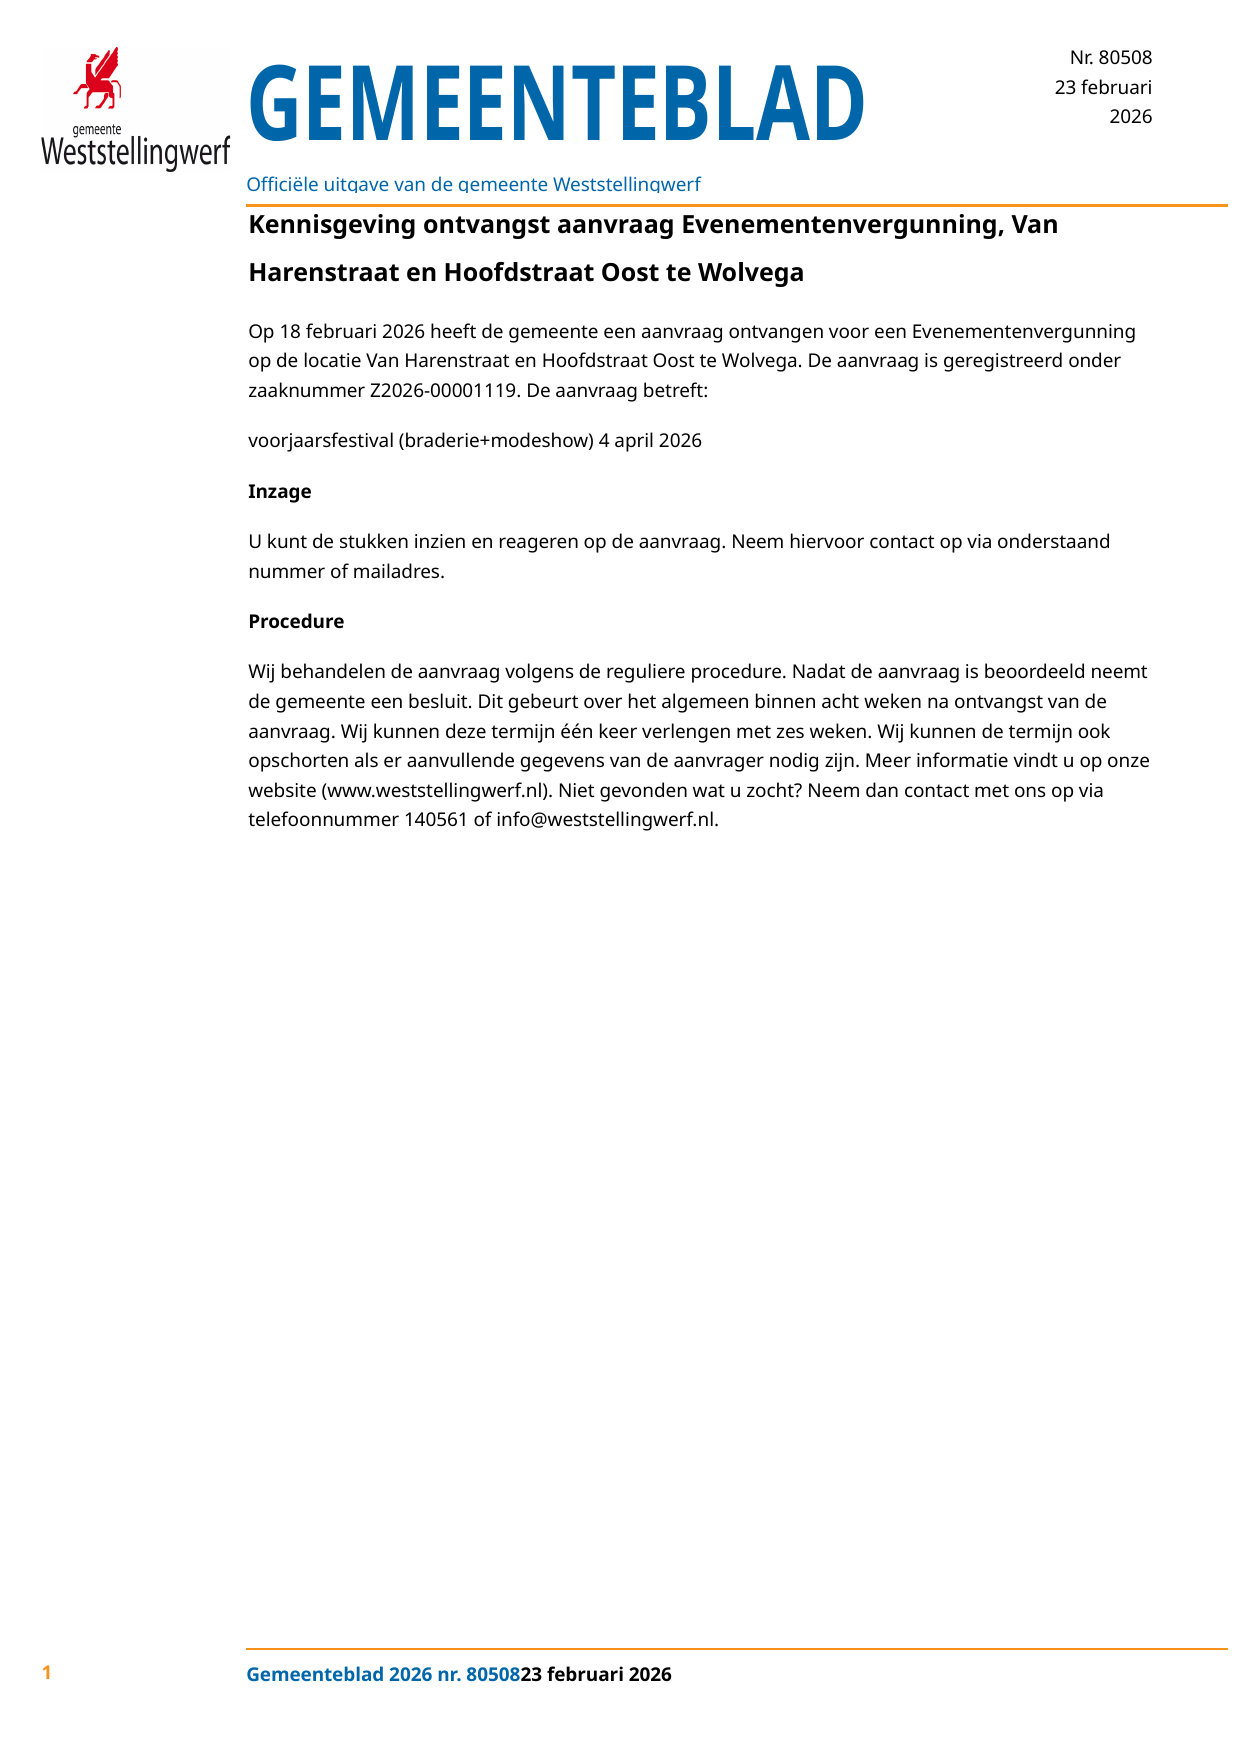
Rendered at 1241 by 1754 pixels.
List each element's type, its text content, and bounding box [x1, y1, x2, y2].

text Wij behandelen de aanvraag volgens de reguliere procedure. Nadat de aanvraag is beoordeeld neemt de gemeente een besluit. Dit gebeurt over het algemeen binnen acht weken na ontvangst van de aanvraag. Wij kunnen deze termijn één keer verlengen met zes weken. Wij kunnen de termijn ook opschorten als er aanvullende gegevens van de aanvrager nodig zijn. Meer informatie vindt u op onze website (www.weststellingwerf.nl). Niet gevonden wat u zocht? Neem dan contact met ons op via telefoonnummer 140561 of info@weststellingwerf.nl. [248, 659, 1152, 832]
picture [41, 47, 231, 172]
text voorjaarsfestival (braderie+modeshow) 4 april 2026 [248, 427, 1152, 453]
text Kennisgeving ontvangst aanvraag Evenementenvergunning, Van Harenstraat en Hoofdstraat Oost te Wolvega [248, 207, 1152, 288]
text Inzage [248, 478, 1152, 504]
text Procedure [248, 608, 1152, 634]
text U kunt de stukken inzien en reageren op de aanvraag. Neem hiervoor contact op via onderstaand nummer of mailadres. [248, 528, 1152, 584]
text Op 18 februari 2026 heeft de gemeente een aanvraag ontvangen voor een Evenementenvergunning op de locatie Van Harenstraat en Hoofdstraat Oost te Wolvega. De aanvraag is geregistreerd onder zaaknummer Z2026-00001119. De aanvraag betreft: [248, 318, 1152, 403]
